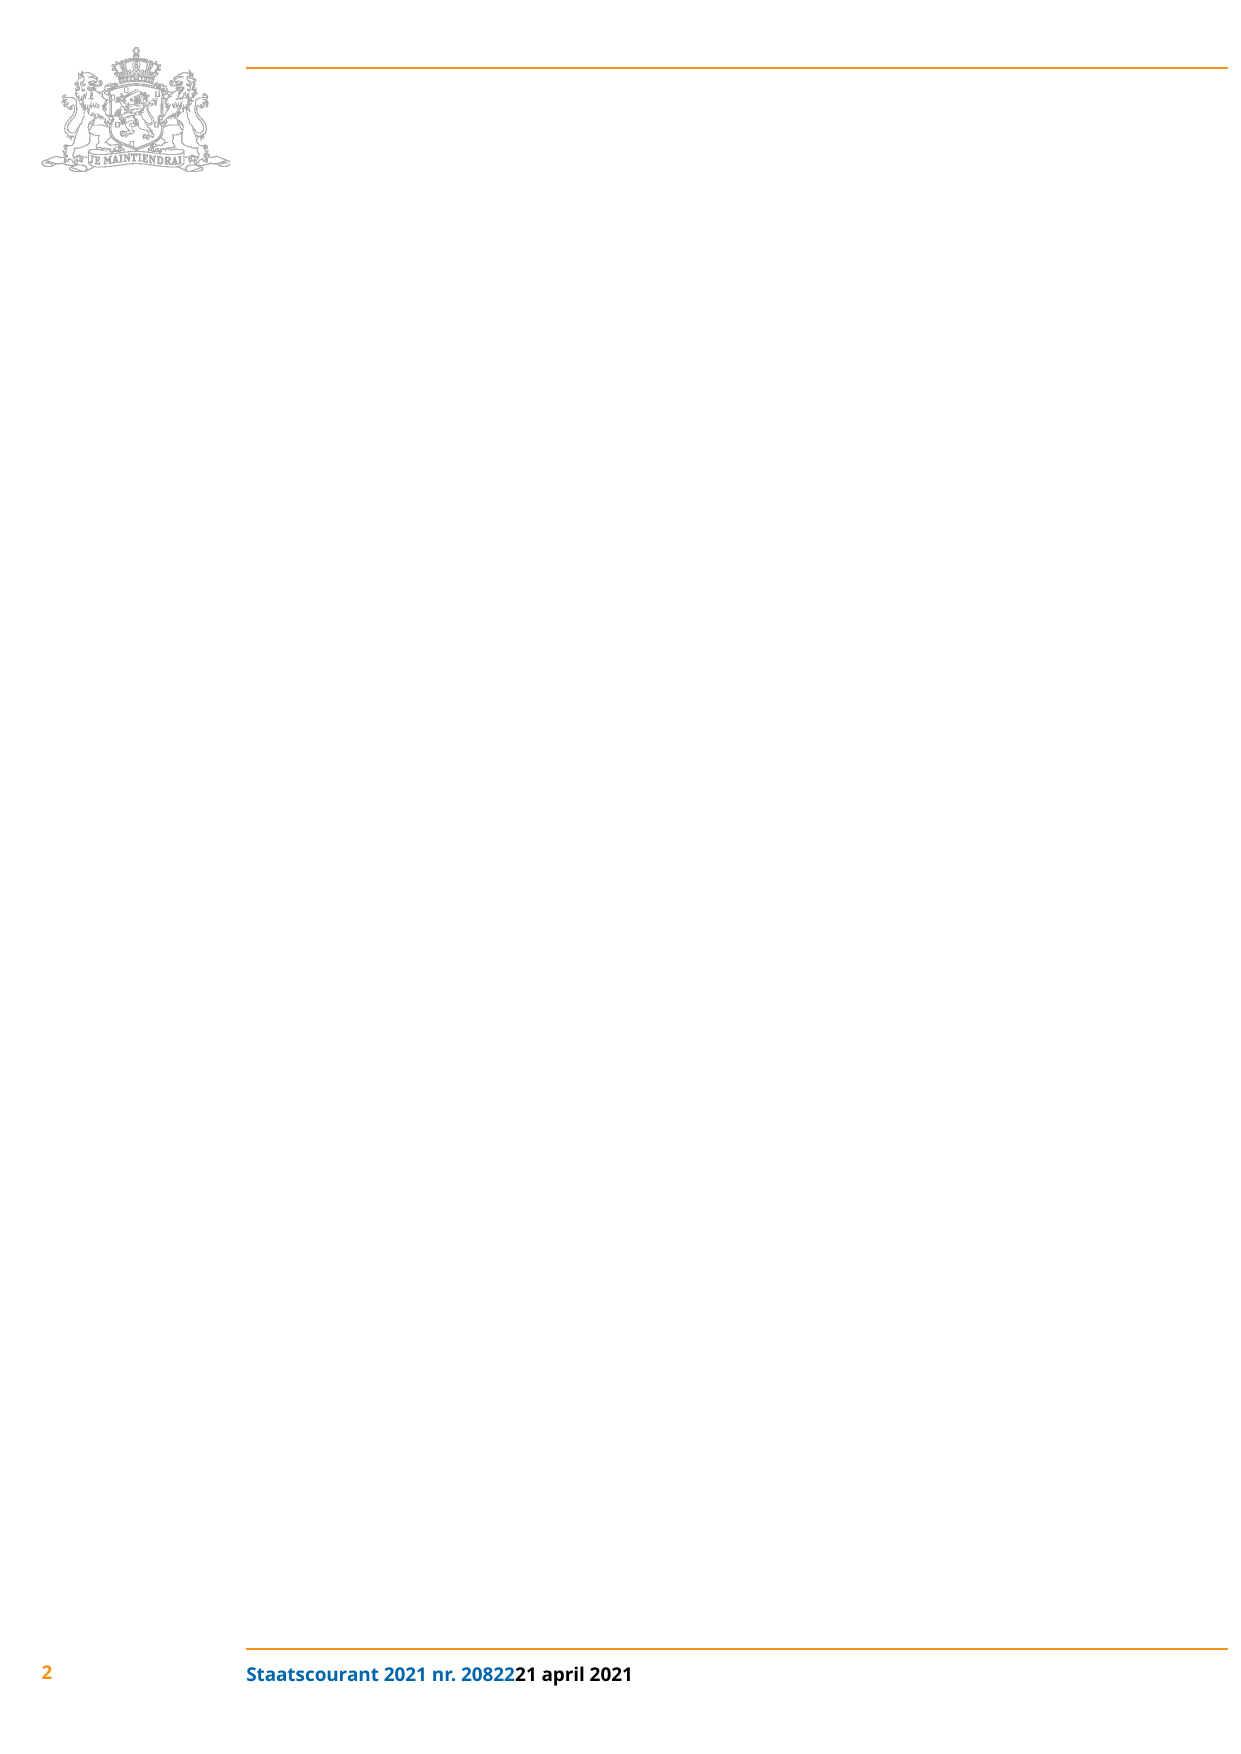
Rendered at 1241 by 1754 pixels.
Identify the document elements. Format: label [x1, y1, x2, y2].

picture [41, 47, 231, 172]
